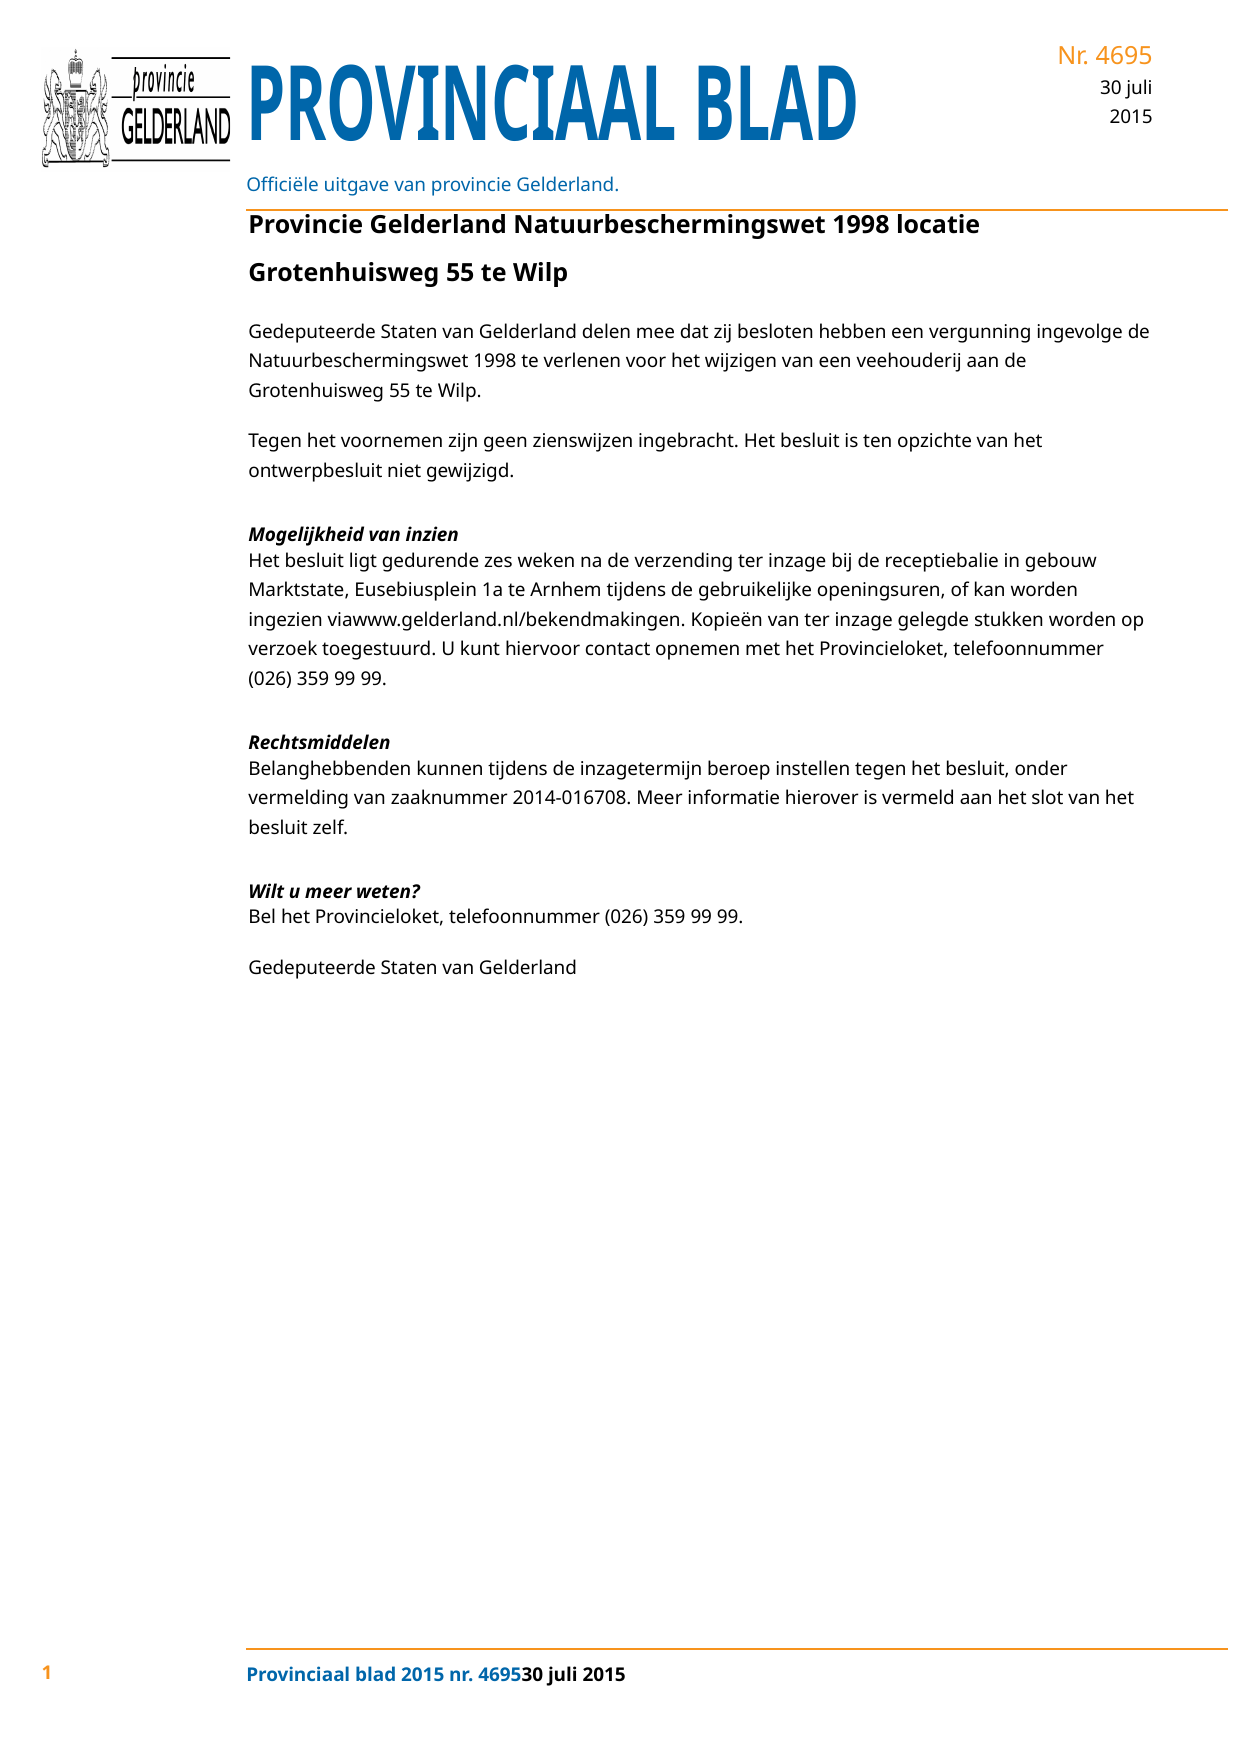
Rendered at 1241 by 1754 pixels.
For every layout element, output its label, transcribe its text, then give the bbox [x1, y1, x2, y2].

text Mogelijkheid van inzien [248, 521, 1152, 547]
text Tegen het voornemen zijn geen zienswijzen ingebracht. Het besluit is ten opzichte van het ontwerpbesluit niet gewijzigd. [248, 427, 1152, 483]
text Belanghebbenden kunnen tijdens de inzagetermijn beroep instellen tegen het besluit, onder vermelding van zaaknummer 2014-016708. Meer informatie hierover is vermeld aan het slot van het besluit zelf. [248, 755, 1152, 840]
text Gedeputeerde Staten van Gelderland delen mee dat zij besloten hebben een vergunning ingevolge de Natuurbeschermingswet 1998 te verlenen voor het wijzigen van een veehouderij aan de Grotenhuisweg 55 te Wilp. [248, 318, 1152, 403]
text Gedeputeerde Staten van Gelderland [248, 954, 1152, 980]
picture [41, 47, 231, 172]
text Het besluit ligt gedurende zes weken na de verzending ter inzage bij de receptiebalie in gebouw Marktstate, Eusebiusplein 1a te Arnhem tijdens de gebruikelijke openingsuren, of kan worden ingezien viawww.gelderland.nl/bekendmakingen. Kopieën van ter inzage gelegde stukken worden op verzoek toegestuurd. U kunt hiervoor contact opnemen met het Provincieloket, telefoonnummer (026) 359 99 99. [248, 547, 1152, 691]
text Provincie Gelderland Natuurbeschermingswet 1998 locatie Grotenhuisweg 55 te Wilp [248, 211, 1152, 288]
text Bel het Provincieloket, telefoonnummer (026) 359 99 99. [248, 904, 1152, 929]
text Rechtsmiddelen [248, 729, 1152, 755]
text Wilt u meer weten? [248, 878, 1152, 904]
